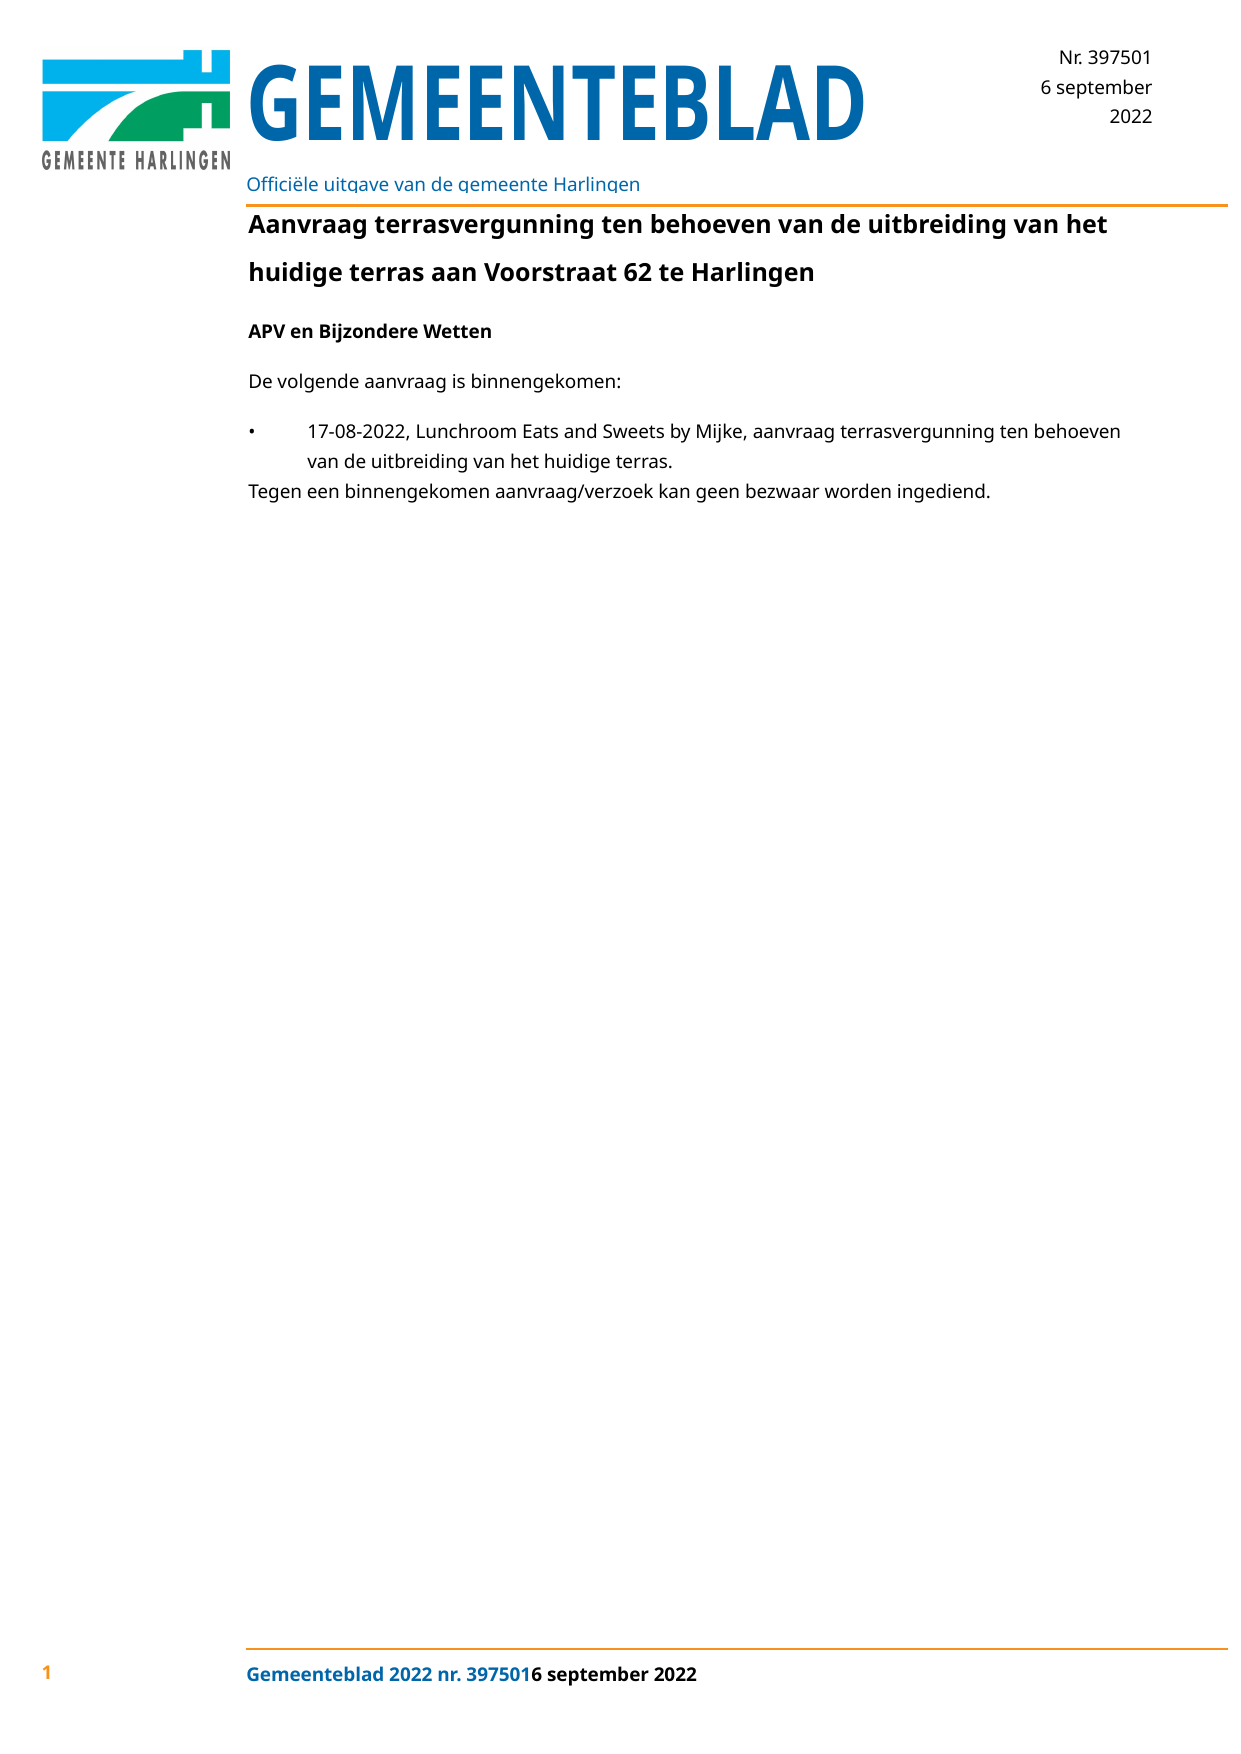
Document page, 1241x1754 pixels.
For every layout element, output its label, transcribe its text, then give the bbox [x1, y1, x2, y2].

text APV en Bijzondere Wetten [248, 318, 1152, 344]
text De volgende aanvraag is binnengekomen: [248, 368, 1152, 394]
list 17-08-2022, Lunchroom Eats and Sweets by Mijke, aanvraag terrasvergunning ten behoeven van de uitbreiding van het huidige terras. [248, 419, 1152, 474]
text Tegen een binnengekomen aanvraag/verzoek kan geen bezwaar worden ingediend. [248, 478, 1152, 504]
text Aanvraag terrasvergunning ten behoeven van de uitbreiding van het huidige terras aan Voorstraat 62 te Harlingen [248, 207, 1152, 288]
picture [41, 47, 231, 172]
